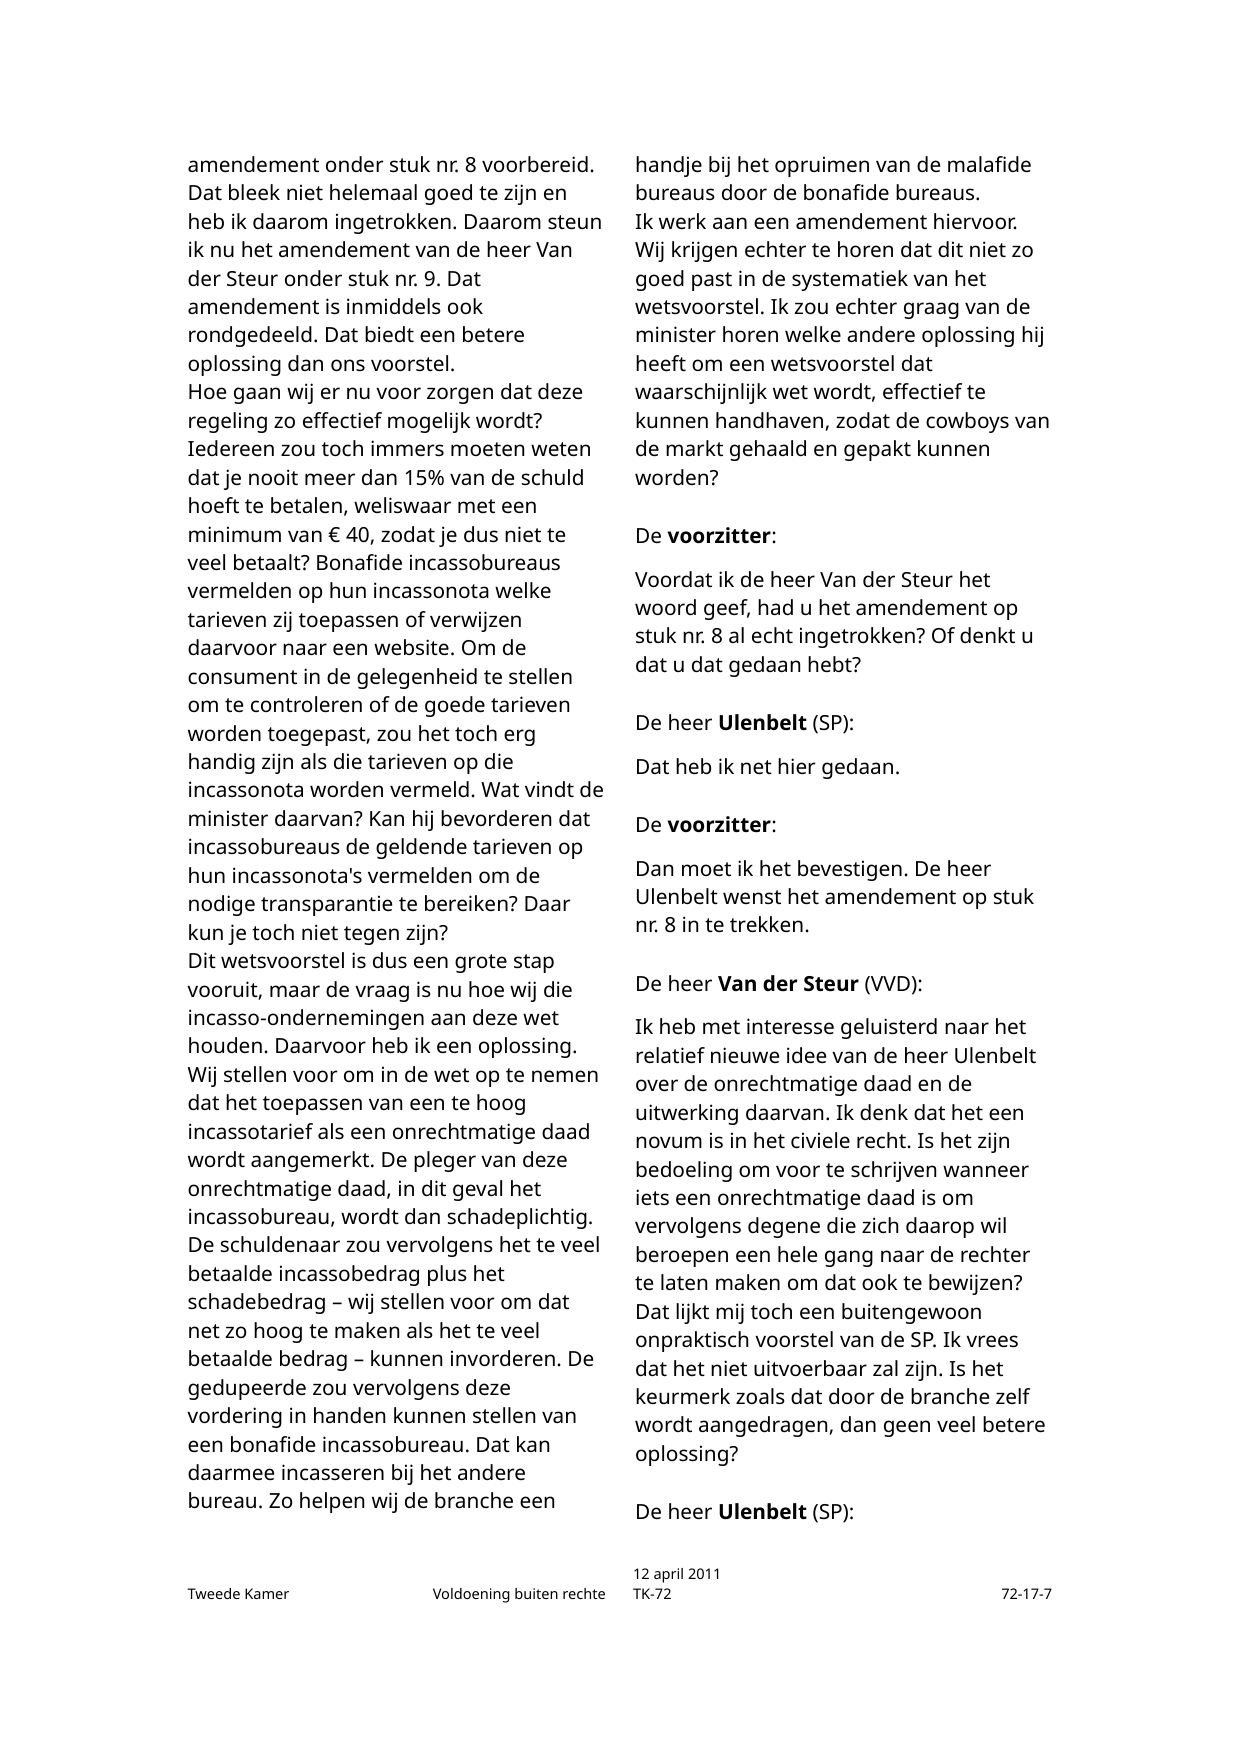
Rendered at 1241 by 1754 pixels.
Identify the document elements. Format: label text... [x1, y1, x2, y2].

text Voordat ik de heer Van der Steur het woord geef, had u het amendement op stuk nr. 8 al echt ingetrokken? Of denkt u dat u dat gedaan hebt? [635, 565, 1053, 678]
text Ik werk aan een amendement hiervoor. Wij krijgen echter te horen dat dit niet zo goed past in de systematiek van het wetsvoorstel. Ik zou echter graag van de minister horen welke andere oplossing hij heeft om een wetsvoorstel dat waarschijnlijk wet wordt, effectief te kunnen handhaven, zodat de cowboys van de markt gehaald en gepakt kunnen worden? [635, 207, 1053, 491]
text Dat heb ik net hier gedaan. [635, 752, 1053, 780]
text De voorzitter: [635, 521, 1053, 550]
text Dit wetsvoorstel is dus een grote stap vooruit, maar de vraag is nu hoe wij die incasso-ondernemingen aan deze wet houden. Daarvoor heb ik een oplossing. Wij stellen voor om in de wet op te nemen dat het toepassen van een te hoog incassotarief als een onrechtmatige daad wordt aangemerkt. De pleger van deze onrechtmatige daad, in dit geval het incassobureau, wordt dan schadeplichtig. De schuldenaar zou vervolgens het te veel betaalde incassobedrag plus het schadebedrag – wij stellen voor om dat net zo hoog te maken als het te veel betaalde bedrag – kunnen invorderen. De gedupeerde zou vervolgens deze vordering in handen kunnen stellen van een bonafide incassobureau. Dat kan daarmee incasseren bij het andere bureau. Zo helpen wij de branche een [187, 946, 605, 1515]
text amendement onder stuk nr. 8 voorbereid. Dat bleek niet helemaal goed te zijn en heb ik daarom ingetrokken. Daarom steun ik nu het amendement van de heer Van der Steur onder stuk nr. 9. Dat amendement is inmiddels ook rondgedeeld. Dat biedt een betere oplossing dan ons voorstel. [187, 150, 605, 377]
text De voorzitter: [635, 810, 1053, 839]
text Dan moet ik het bevestigen. De heer Ulenbelt wenst het amendement op stuk nr. 8 in te trekken. [635, 854, 1053, 939]
text De heer Ulenbelt (SP): [635, 1497, 1053, 1526]
text De heer Van der Steur (VVD): [635, 969, 1053, 997]
text Ik heb met interesse geluisterd naar het relatief nieuwe idee van de heer Ulenbelt over de onrechtmatige daad en de uitwerking daarvan. Ik denk dat het een novum is in het civiele recht. Is het zijn bedoeling om voor te schrijven wanneer iets een onrechtmatige daad is om vervolgens degene die zich daarop wil beroepen een hele gang naar de rechter te laten maken om dat ook te bewijzen? Dat lijkt mij toch een buitengewoon onpraktisch voorstel van de SP. Ik vrees dat het niet uitvoerbaar zal zijn. Is het keurmerk zoals dat door de branche zelf wordt aangedragen, dan geen veel betere oplossing? [635, 1012, 1053, 1467]
text Hoe gaan wij er nu voor zorgen dat deze regeling zo effectief mogelijk wordt? Iedereen zou toch immers moeten weten dat je nooit meer dan 15% van de schuld hoeft te betalen, weliswaar met een minimum van € 40, zodat je dus niet te veel betaalt? Bonafide incassobureaus vermelden op hun incassonota welke tarieven zij toepassen of verwijzen daarvoor naar een website. Om de consument in de gelegenheid te stellen om te controleren of de goede tarieven worden toegepast, zou het toch erg handig zijn als die tarieven op die incassonota worden vermeld. Wat vindt de minister daarvan? Kan hij bevorderen dat incassobureaus de geldende tarieven op hun incassonota's vermelden om de nodige transparantie te bereiken? Daar kun je toch niet tegen zijn? [187, 377, 605, 946]
text handje bij het opruimen van de malafide bureaus door de bonafide bureaus. [635, 150, 1053, 207]
text De heer Ulenbelt (SP): [635, 708, 1053, 737]
